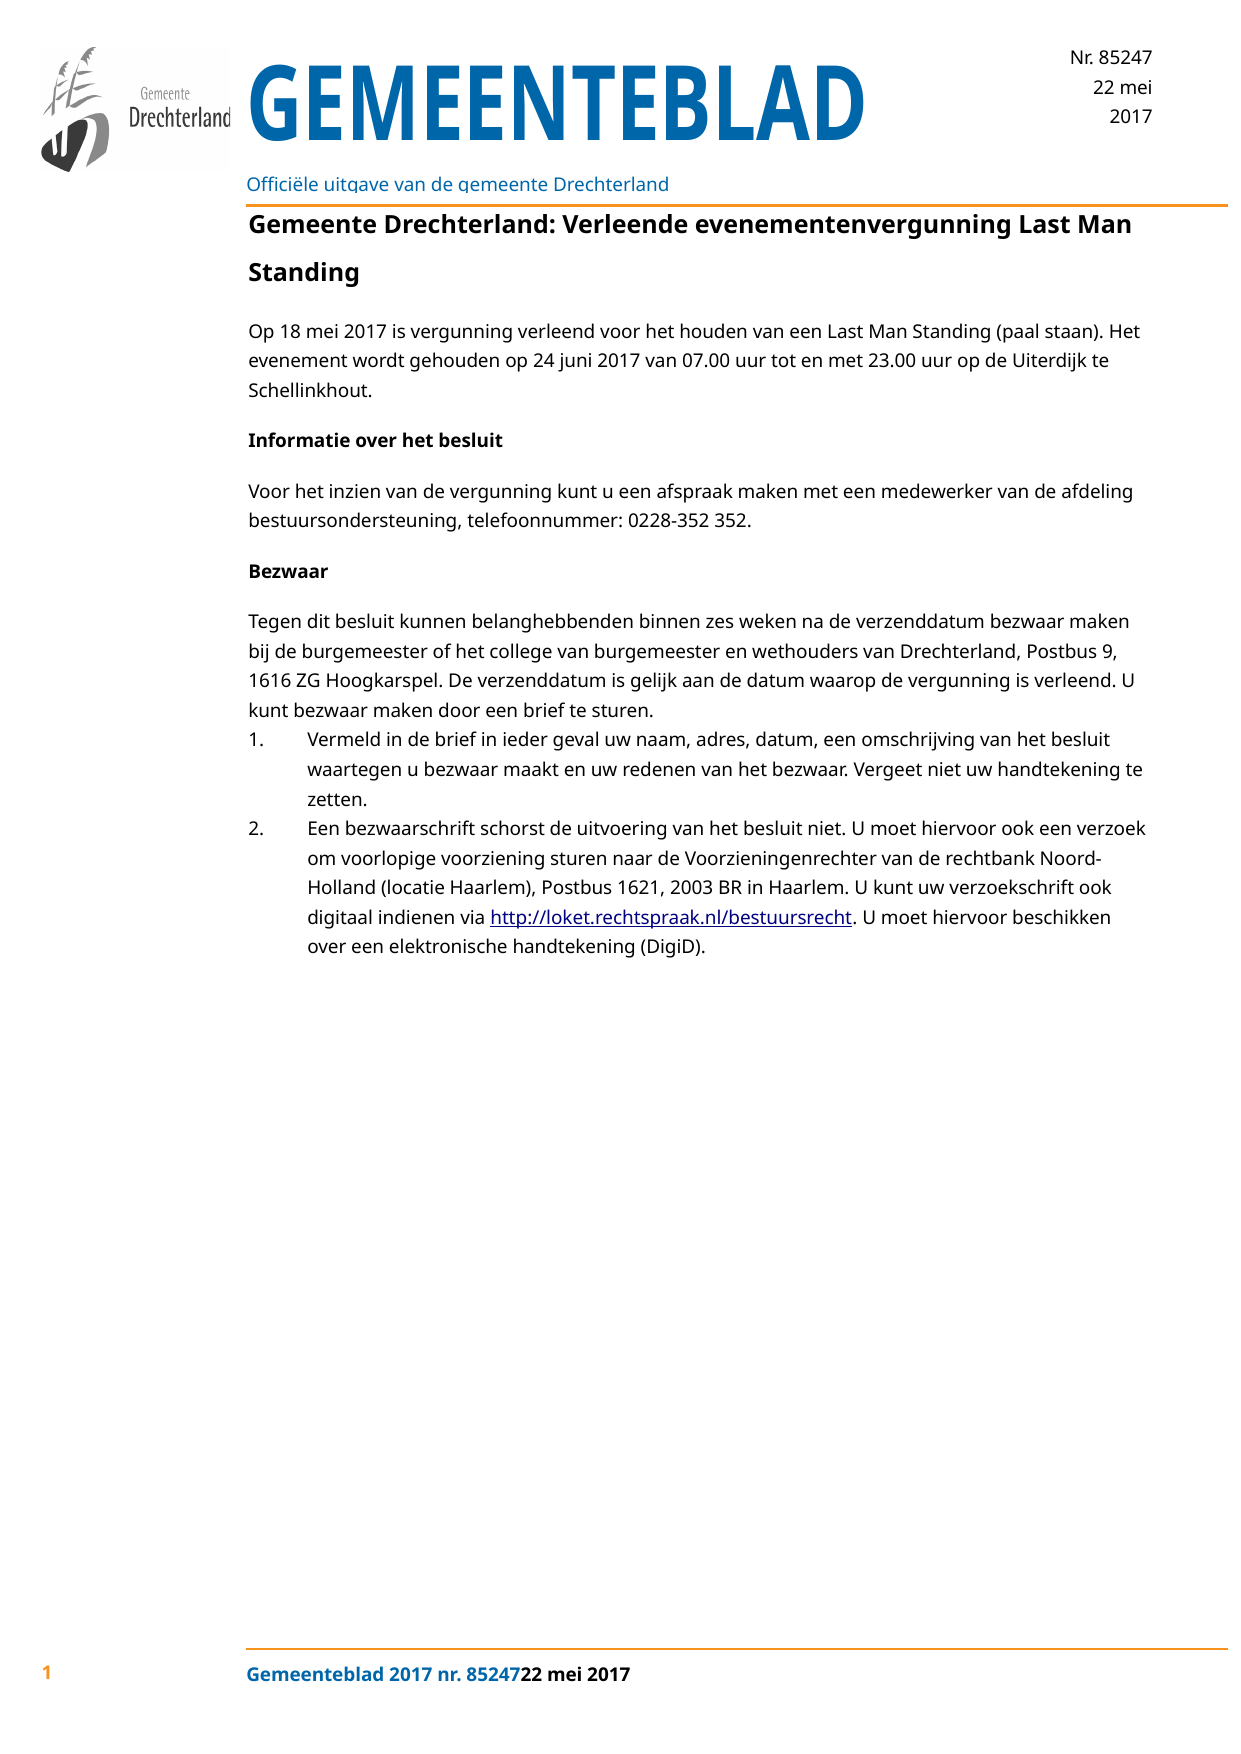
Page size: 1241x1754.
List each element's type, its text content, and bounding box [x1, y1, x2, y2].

text Tegen dit besluit kunnen belanghebbenden binnen zes weken na de verzenddatum bezwaar maken bij de burgemeester of het college van burgemeester en wethouders van Drechterland, Postbus 9, 1616 ZG Hoogkarspel. De verzenddatum is gelijk aan de datum waarop de vergunning is verleend. U kunt bezwaar maken door een brief te sturen. [248, 608, 1152, 723]
text Gemeente Drechterland: Verleende evenementenvergunning Last Man Standing [248, 207, 1152, 288]
list Een bezwaarschrift schorst de uitvoering van het besluit niet. U moet hiervoor ook een verzoek om voorlopige voorziening sturen naar de Voorzieningenrechter van de rechtbank Noord-Holland (locatie Haarlem), Postbus 1621, 2003 BR in Haarlem. U kunt uw verzoekschrift ook digitaal indienen via http://loket.rechtspraak.nl/bestuursrecht. U moet hiervoor beschikken over een elektronische handtekening (DigiD). [248, 815, 1152, 959]
list Vermeld in de brief in ieder geval uw naam, adres, datum, een omschrijving van het besluit waartegen u bezwaar maakt en uw redenen van het bezwaar. Vergeet niet uw handtekening te zetten. [248, 727, 1152, 812]
text Informatie over het besluit [248, 427, 1152, 453]
text Op 18 mei 2017 is vergunning verleend voor het houden van een Last Man Standing (paal staan). Het evenement wordt gehouden op 24 juni 2017 van 07.00 uur tot en met 23.00 uur op de Uiterdijk te Schellinkhout. [248, 318, 1152, 403]
text Voor het inzien van de vergunning kunt u een afspraak maken met een medewerker van de afdeling bestuursondersteuning, telefoonnummer: 0228-352 352. [248, 478, 1152, 533]
picture [41, 47, 231, 172]
text Bezwaar [248, 558, 1152, 584]
